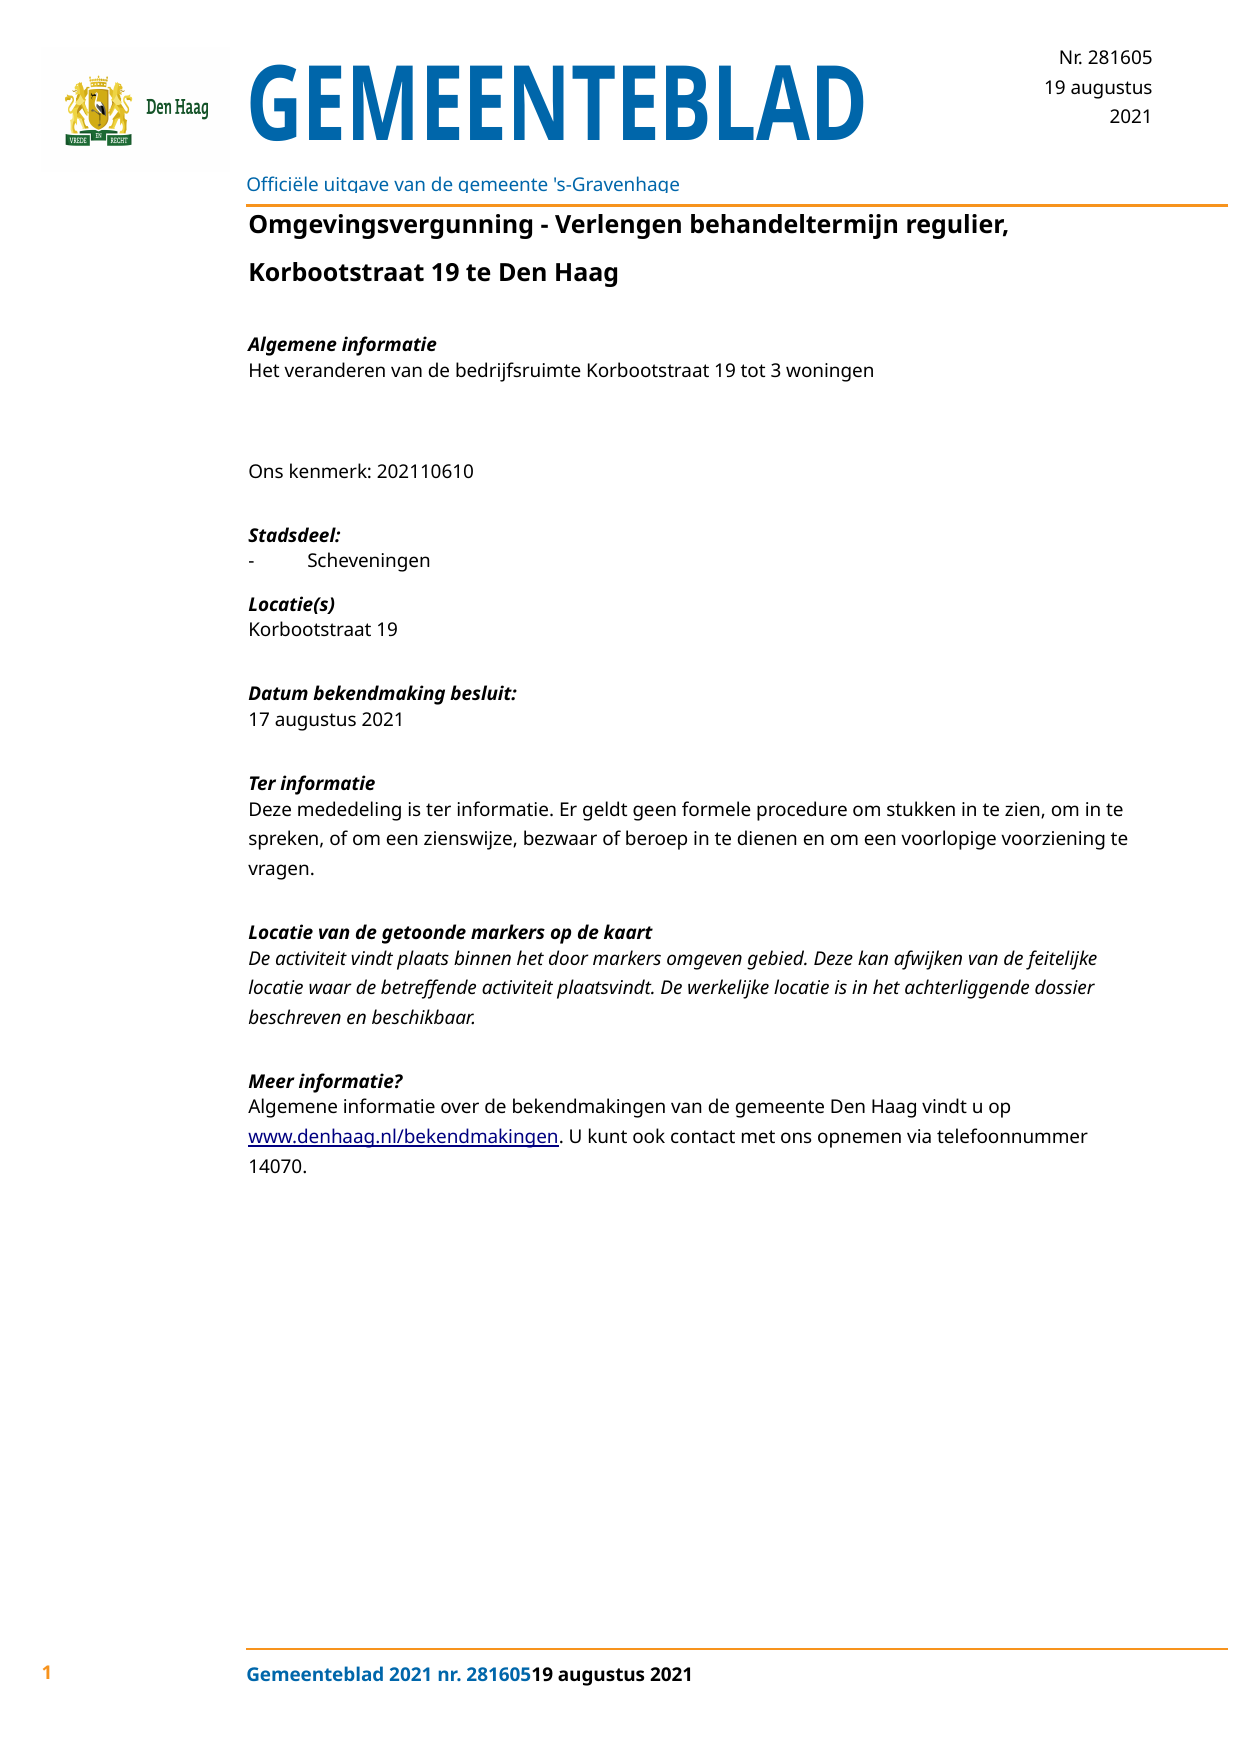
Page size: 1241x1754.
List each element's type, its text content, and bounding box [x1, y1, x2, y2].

text Omgevingsvergunning - Verlengen behandeltermijn regulier, Korbootstraat 19 te Den Haag [248, 207, 1152, 288]
text Datum bekendmaking besluit: [248, 681, 1152, 706]
text Korbootstraat 19 [248, 617, 1152, 642]
text Ons kenmerk: 202110610 [248, 458, 1152, 484]
text Ter informatie [248, 770, 1152, 796]
text Meer informatie? [248, 1068, 1152, 1094]
text 17 augustus 2021 [248, 706, 1152, 732]
text Locatie(s) [248, 591, 1152, 617]
text Algemene informatie over de bekendmakingen van de gemeente Den Haag vindt u op www.denhaag.nl/bekendmakingen. U kunt ook contact met ons opnemen via telefoonnummer 14070. [248, 1094, 1152, 1178]
list Scheveningen [248, 548, 1152, 573]
text Locatie van de getoonde markers op de kaart [248, 919, 1152, 945]
text Stadsdeel: [248, 522, 1152, 548]
picture [41, 47, 231, 172]
text Algemene informatie [248, 331, 1152, 357]
text De activiteit vindt plaats binnen het door markers omgeven gebied. Deze kan afwijken van de feitelijke locatie waar de betreffende activiteit plaatsvindt. De werkelijke locatie is in het achterliggende dossier beschreven en beschikbaar. [248, 945, 1152, 1030]
text Het veranderen van de bedrijfsruimte Korbootstraat 19 tot 3 woningen [248, 357, 1152, 383]
text Deze mededeling is ter informatie. Er geldt geen formele procedure om stukken in te zien, om in te spreken, of om een zienswijze, bezwaar of beroep in te dienen en om een voorlopige voorziening te vragen. [248, 796, 1152, 881]
